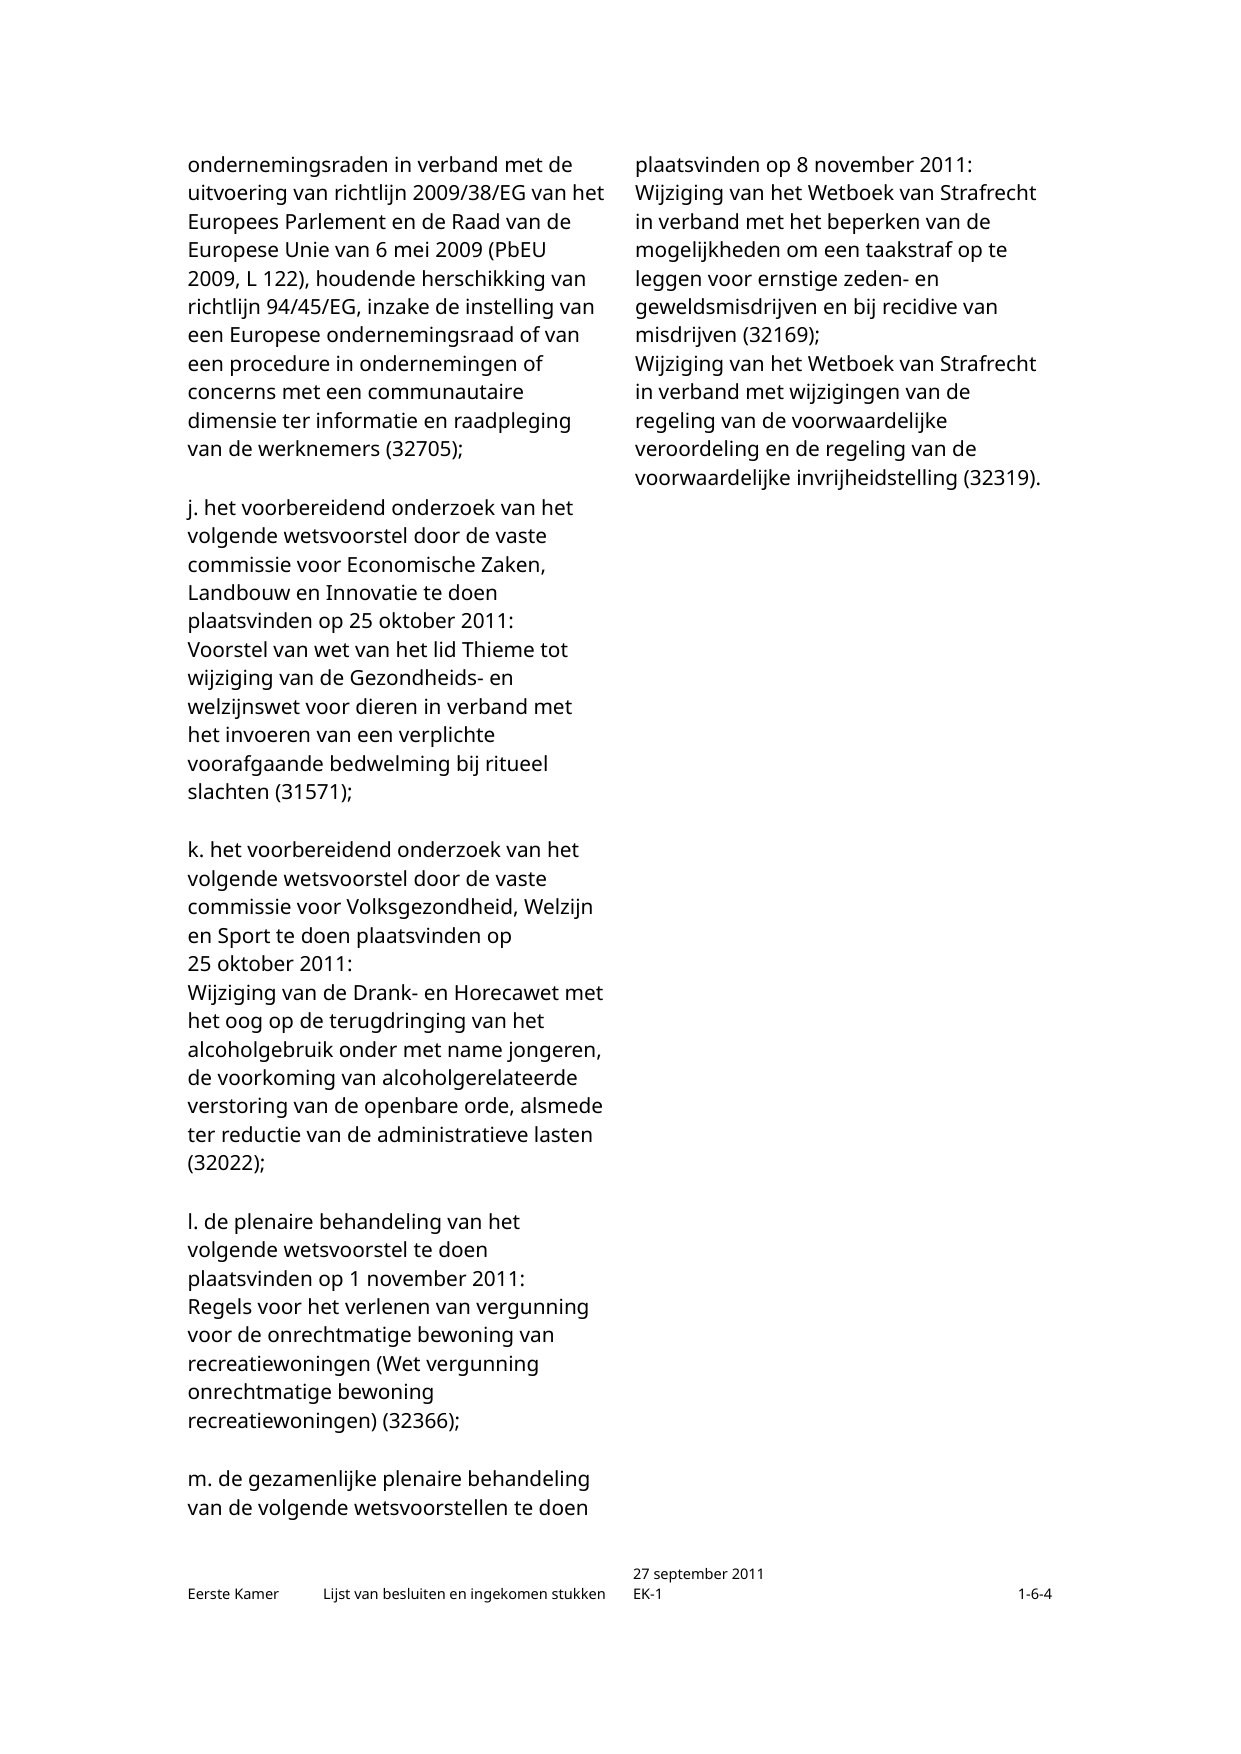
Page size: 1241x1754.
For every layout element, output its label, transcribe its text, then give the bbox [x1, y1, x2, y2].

text Wijziging van de Drank- en Horecawet met het oog op de terugdringing van het alcoholgebruik onder met name jongeren, de voorkoming van alcoholgerelateerde verstoring van de openbare orde, alsmede ter reductie van de administratieve lasten (32022); [187, 978, 605, 1177]
text Wijziging van het Wetboek van Strafrecht in verband met het beperken van de mogelijkheden om een taakstraf op te leggen voor ernstige zeden- en geweldsmisdrijven en bij recidive van misdrijven (32169); [635, 178, 1053, 349]
text j. het voorbereidend onderzoek van het volgende wetsvoorstel door de vaste commissie voor Economische Zaken, Landbouw en Innovatie te doen plaatsvinden op 25 oktober 2011: [187, 493, 605, 635]
text ondernemingsraden in verband met de uitvoering van richtlijn 2009/38/EG van het Europees Parlement en de Raad van de Europese Unie van 6 mei 2009 (PbEU 2009, L 122), houdende herschikking van richtlijn 94/45/EG, inzake de instelling van een Europese ondernemingsraad of van een procedure in ondernemingen of concerns met een communautaire dimensie ter informatie en raadpleging van de werknemers (32705); [187, 150, 605, 463]
text k. het voorbereidend onderzoek van het volgende wetsvoorstel door de vaste commissie voor Volksgezondheid, Welzijn en Sport te doen plaatsvinden op 25 oktober 2011: [187, 836, 605, 978]
text Voorstel van wet van het lid Thieme tot wijziging van de Gezondheids- en welzijnswet voor dieren in verband met het invoeren van een verplichte voorafgaande bedwelming bij ritueel slachten (31571); [187, 635, 605, 806]
text m. de gezamenlijke plenaire behandeling van de volgende wetsvoorstellen te doen [187, 1464, 605, 1521]
text l. de plenaire behandeling van het volgende wetsvoorstel te doen plaatsvinden op 1 november 2011: [187, 1207, 605, 1292]
text Regels voor het verlenen van vergunning voor de onrechtmatige bewoning van recreatiewoningen (Wet vergunning onrechtmatige bewoning recreatiewoningen) (32366); [187, 1292, 605, 1434]
text plaatsvinden op 8 november 2011: [635, 150, 1053, 178]
text Wijziging van het Wetboek van Strafrecht in verband met wijzigingen van de regeling van de voorwaardelijke veroordeling en de regeling van de voorwaardelijke invrijheidstelling (32319). [635, 349, 1053, 491]
